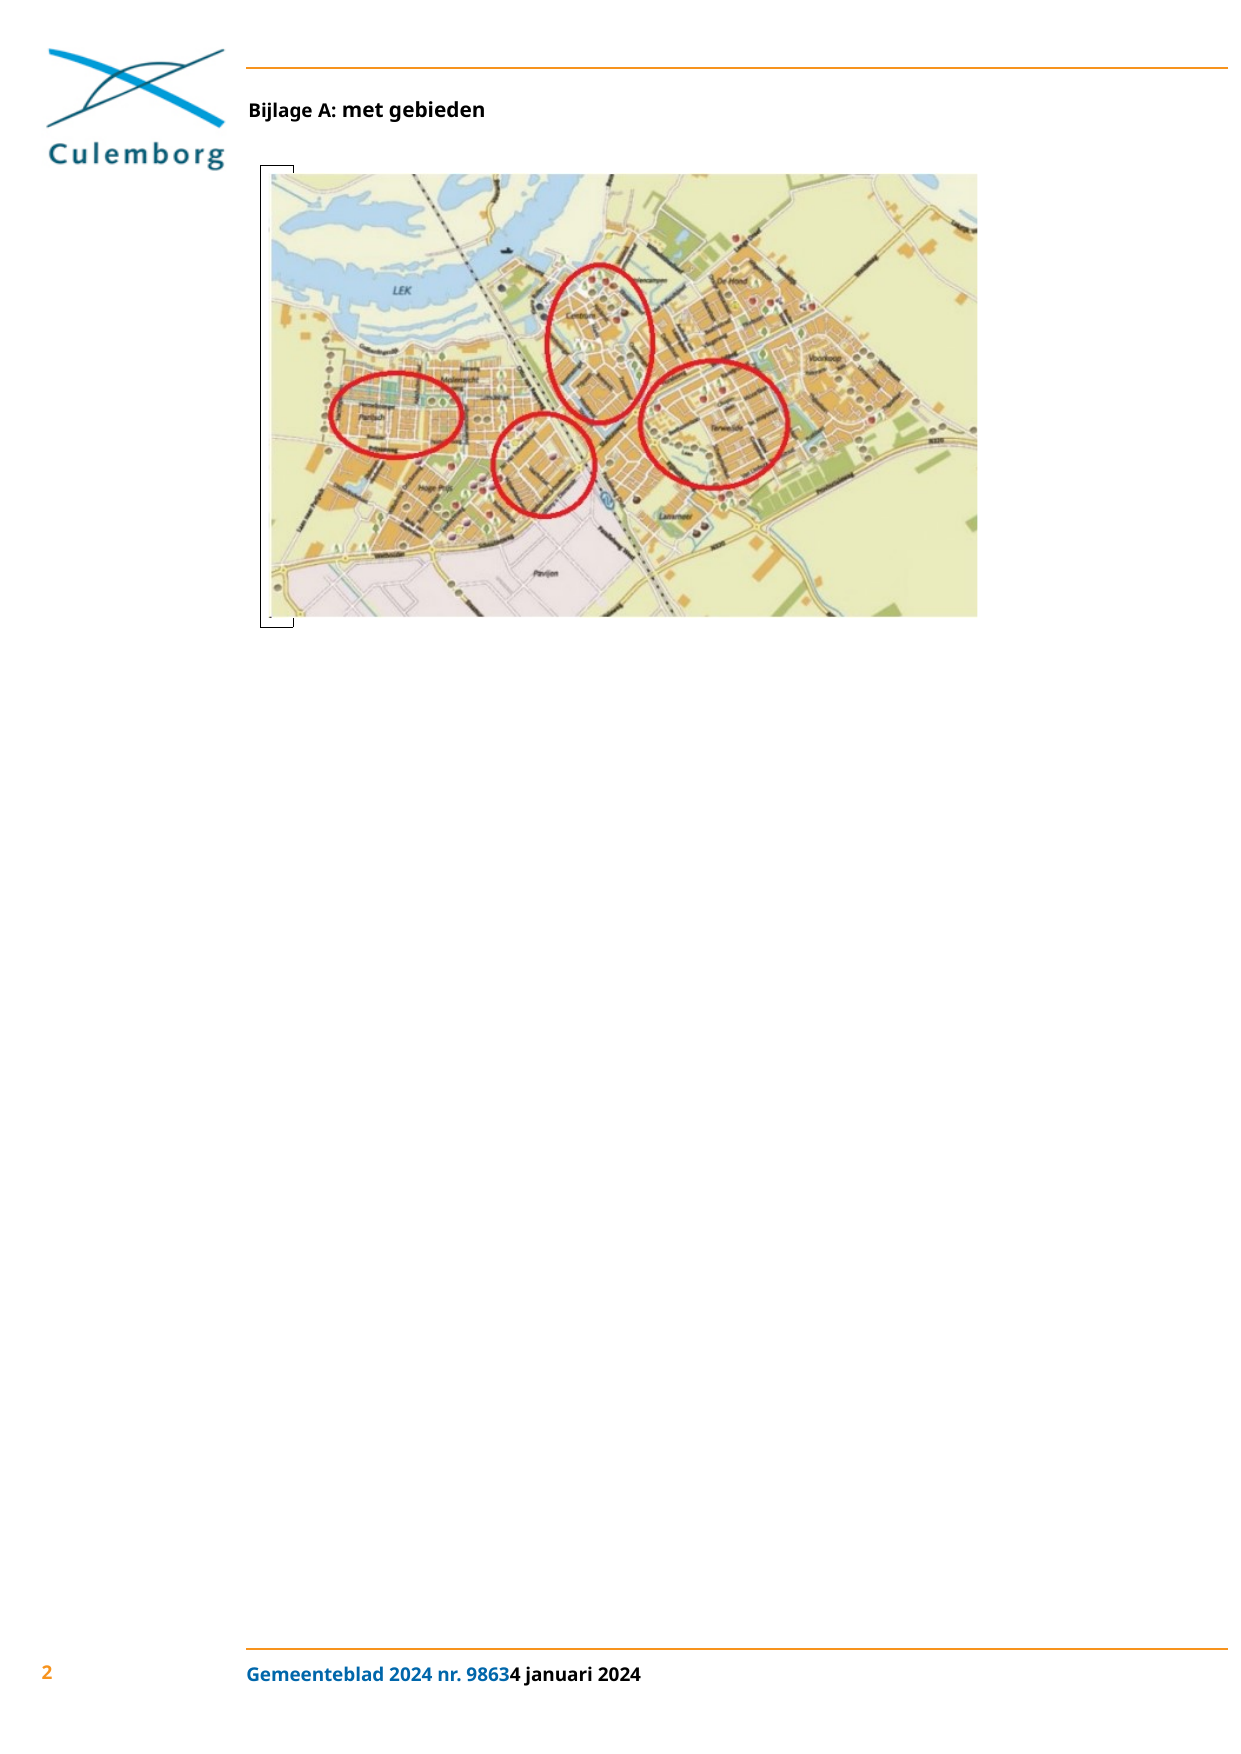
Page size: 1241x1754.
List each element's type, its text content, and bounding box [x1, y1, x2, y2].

picture [41, 47, 231, 172]
picture [268, 173, 978, 618]
text Bijlage A: met gebieden [248, 95, 1152, 123]
